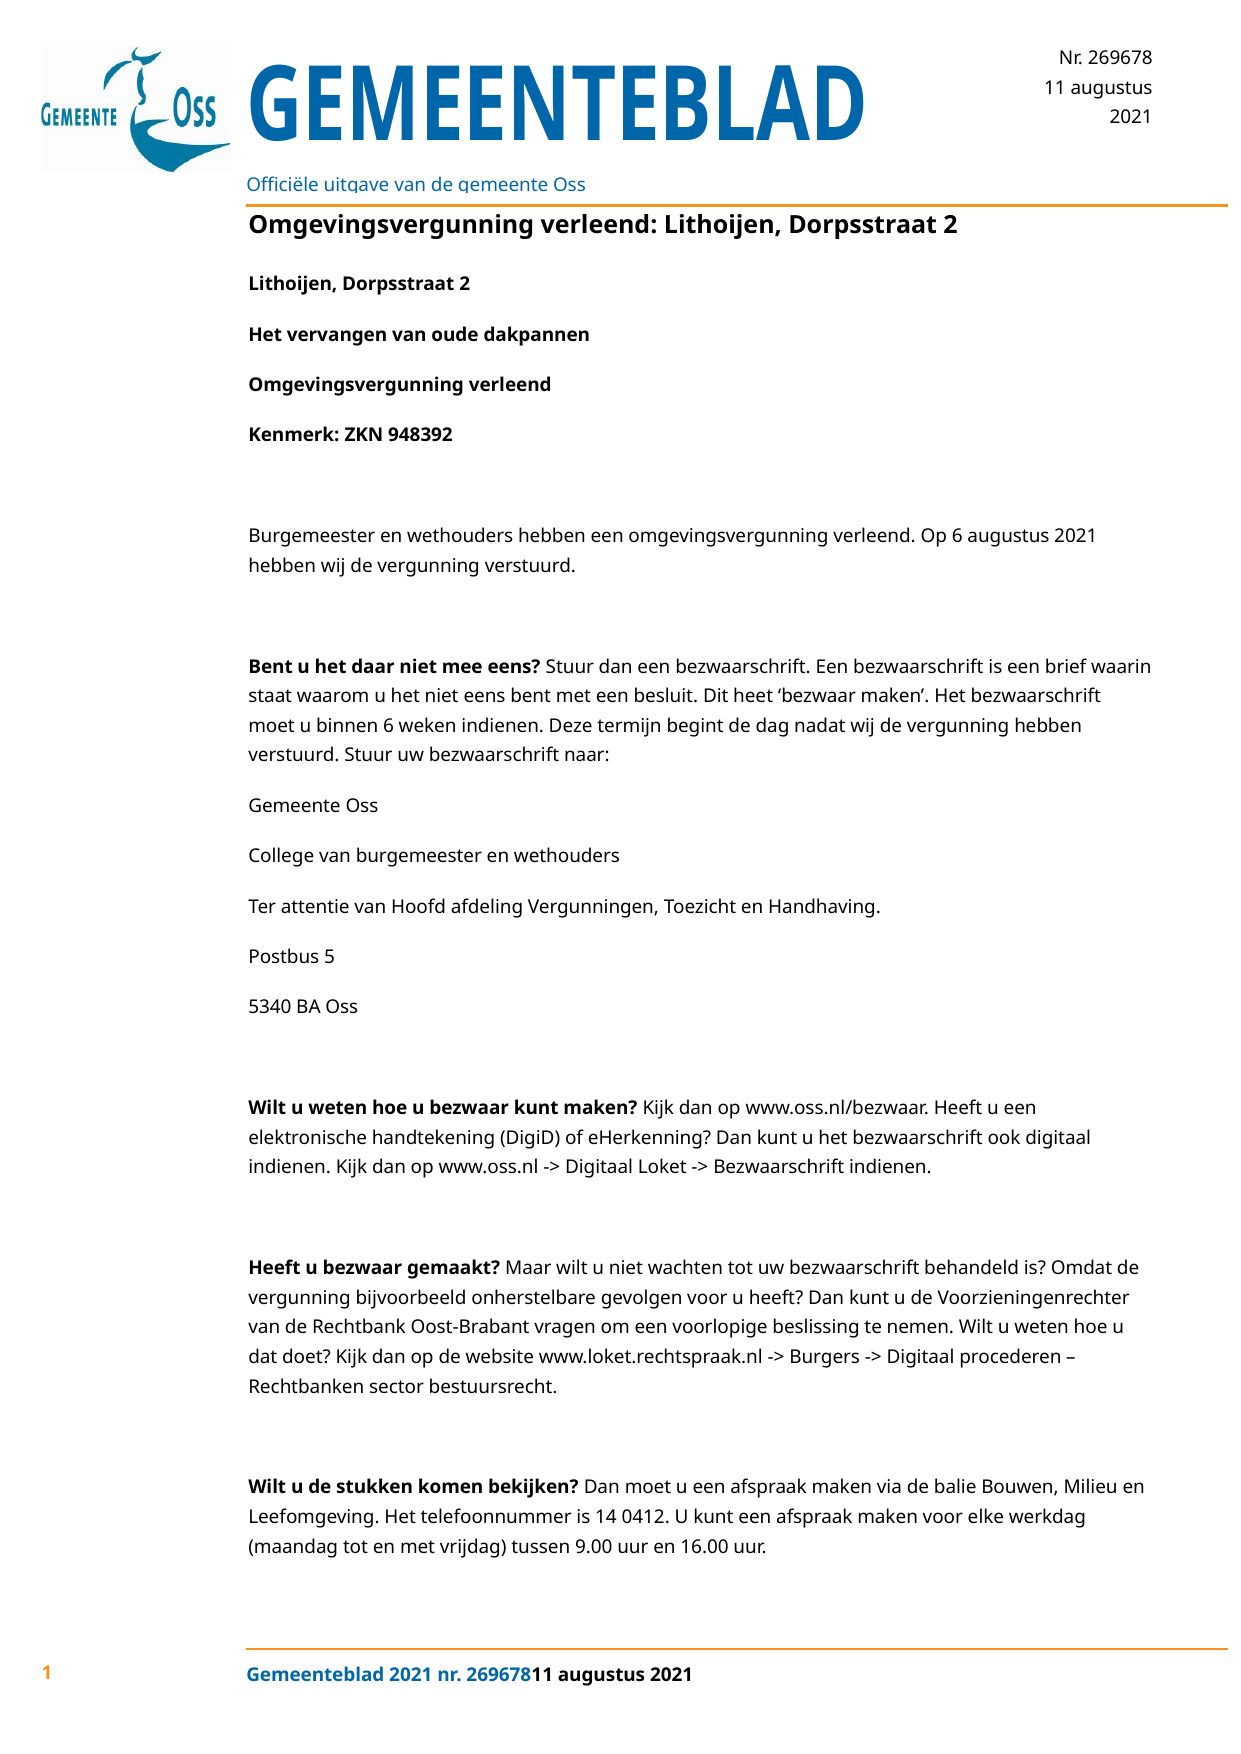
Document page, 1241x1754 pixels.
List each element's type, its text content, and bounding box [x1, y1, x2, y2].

text Bent u het daar niet mee eens? Stuur dan een bezwaarschrift. Een bezwaarschrift is een brief waarin staat waarom u het niet eens bent met een besluit. Dit heet ‘bezwaar maken’. Het bezwaarschrift moet u binnen 6 weken indienen. Deze termijn begint de dag nadat wij de vergunning hebben verstuurd. Stuur uw bezwaarschrift naar: [248, 653, 1152, 767]
text Heeft u bezwaar gemaakt? Maar wilt u niet wachten tot uw bezwaarschrift behandeld is? Omdat de vergunning bijvoorbeeld onherstelbare gevolgen voor u heeft? Dan kunt u de Voorzieningenrechter van de Rechtbank Oost-Brabant vragen om een voorlopige beslissing te nemen. Wilt u weten hoe u dat doet? Kijk dan op de website www.loket.rechtspraak.nl -> Burgers -> Digitaal procederen – Rechtbanken sector bestuursrecht. [248, 1254, 1152, 1398]
text Wilt u weten hoe u bezwaar kunt maken? Kijk dan op www.oss.nl/bezwaar. Heeft u een elektronische handtekening (DigiD) of eHerkenning? Dan kunt u het bezwaarschrift ook digitaal indienen. Kijk dan op www.oss.nl -> Digitaal Loket -> Bezwaarschrift indienen. [248, 1094, 1152, 1179]
text Omgevingsvergunning verleend [248, 371, 1152, 397]
text Omgevingsvergunning verleend: Lithoijen, Dorpsstraat 2 [248, 207, 1152, 241]
text Wilt u de stukken komen bekijken? Dan moet u een afspraak maken via de balie Bouwen, Milieu en Leefomgeving. Het telefoonnummer is 14 0412. U kunt een afspraak maken voor elke werkdag (maandag tot en met vrijdag) tussen 9.00 uur en 16.00 uur. [248, 1474, 1152, 1558]
text Kenmerk: ZKN 948392 [248, 422, 1152, 447]
picture [41, 47, 231, 172]
text Ter attentie van Hoofd afdeling Vergunningen, Toezicht en Handhaving. [248, 893, 1152, 918]
text Lithoijen, Dorpsstraat 2 [248, 270, 1152, 296]
text Burgemeester en wethouders hebben een omgevingsvergunning verleend. Op 6 augustus 2021 hebben wij de vergunning verstuurd. [248, 522, 1152, 578]
text Het vervangen van oude dakpannen [248, 321, 1152, 346]
text Gemeente Oss [248, 792, 1152, 818]
text Postbus 5 [248, 943, 1152, 969]
text College van burgemeester en wethouders [248, 842, 1152, 868]
text 5340 BA Oss [248, 994, 1152, 1019]
